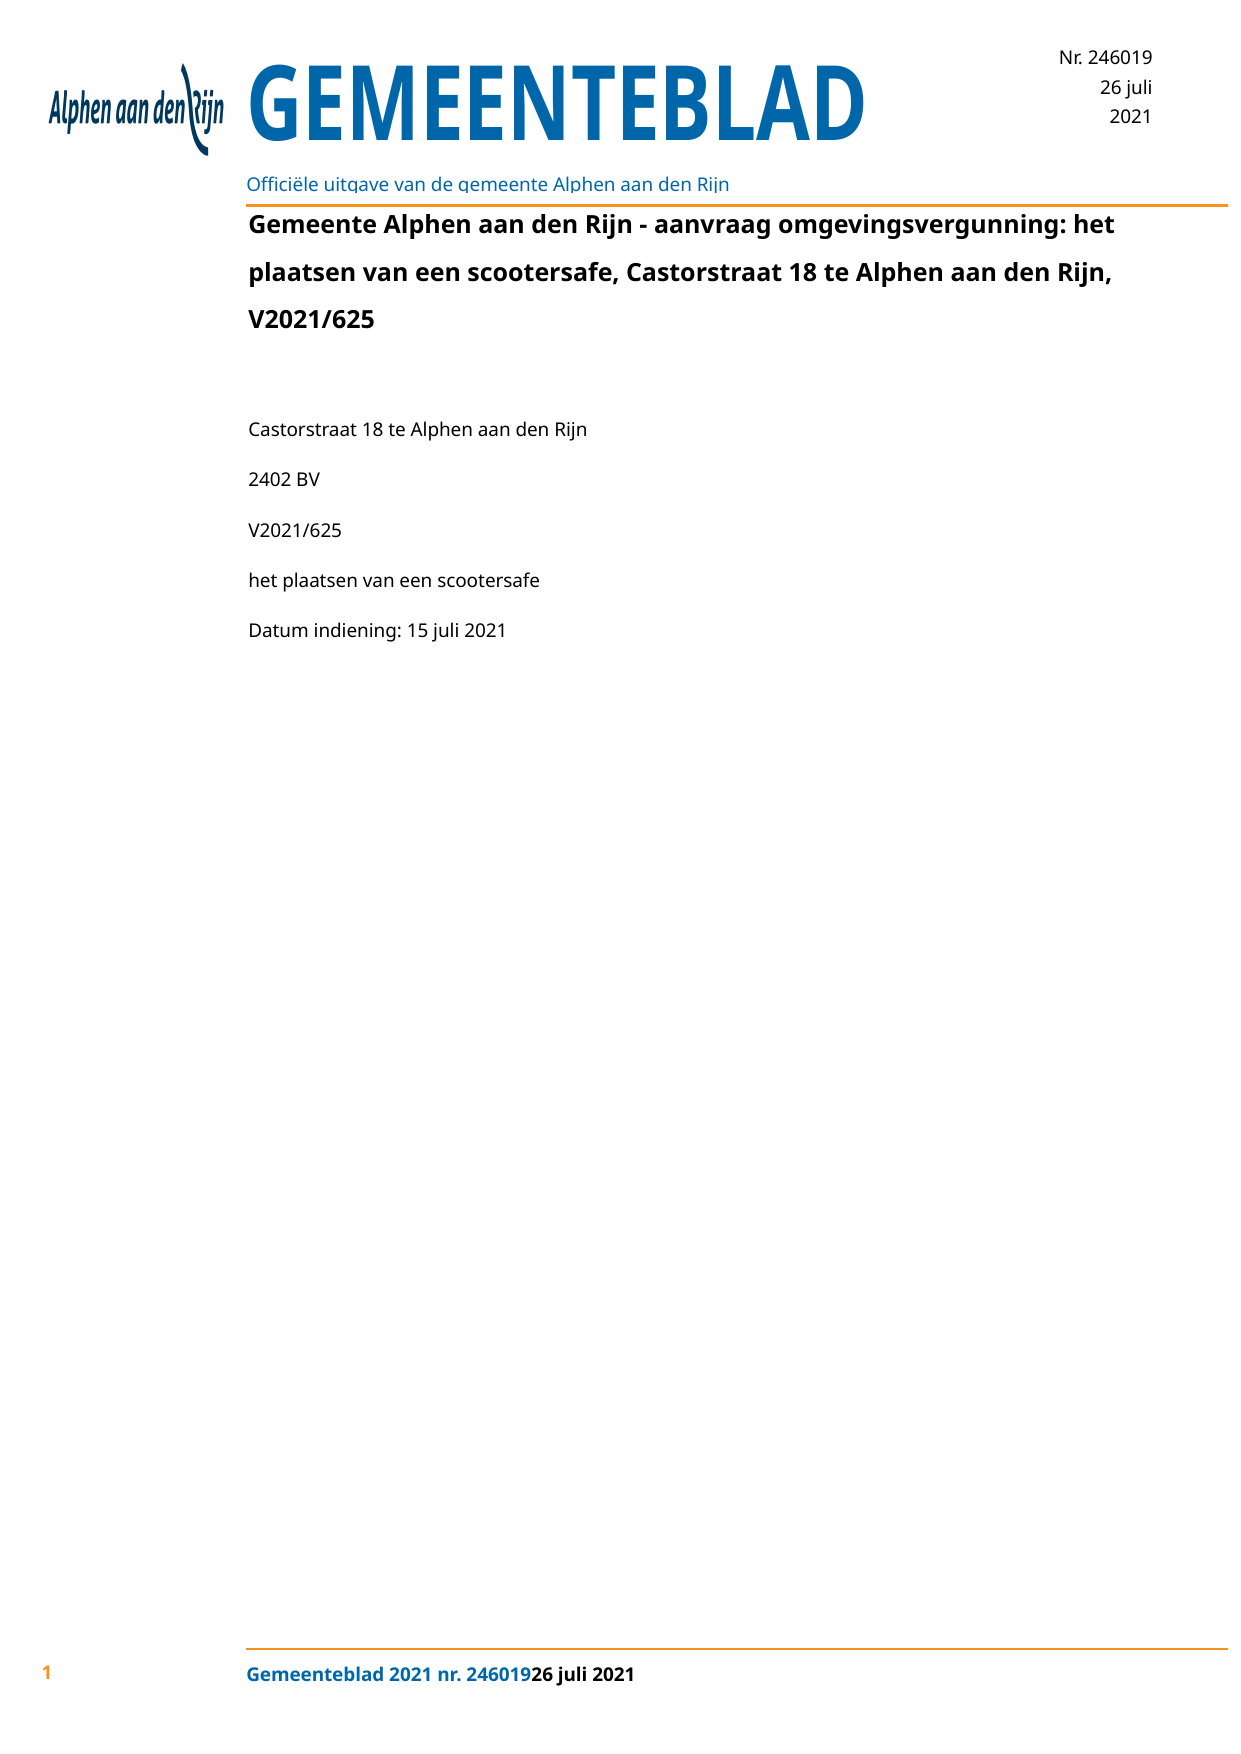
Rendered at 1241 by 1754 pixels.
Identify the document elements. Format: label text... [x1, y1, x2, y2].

text het plaatsen van een scootersafe [248, 567, 1152, 593]
text Datum indiening: 15 juli 2021 [248, 618, 1152, 643]
text V2021/625 [248, 517, 1152, 542]
text Castorstraat 18 te Alphen aan den Rijn [248, 416, 1152, 442]
picture [41, 47, 231, 172]
text 2402 BV [248, 466, 1152, 492]
text Gemeente Alphen aan den Rijn - aanvraag omgevingsvergunning: het plaatsen van een scootersafe, Castorstraat 18 te Alphen aan den Rijn, V2021/625 [248, 207, 1152, 336]
